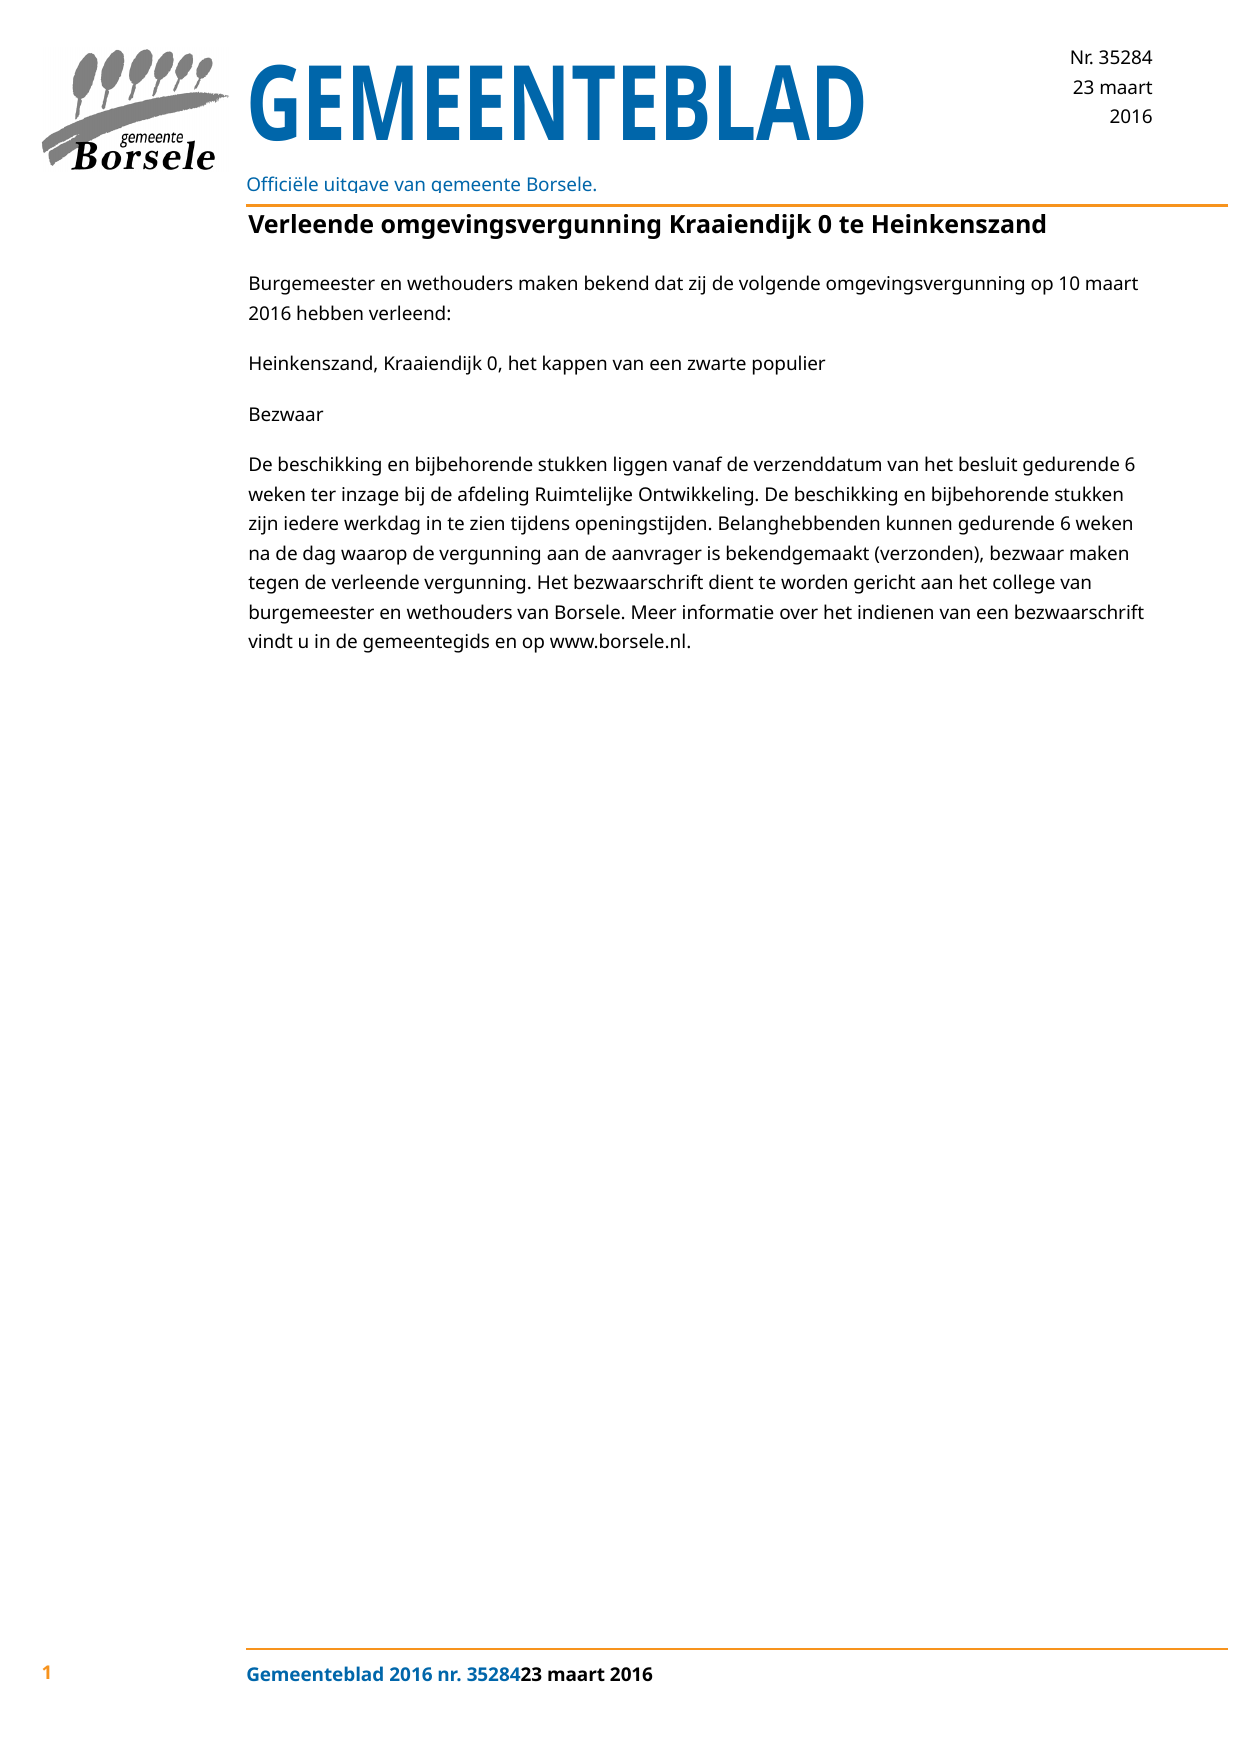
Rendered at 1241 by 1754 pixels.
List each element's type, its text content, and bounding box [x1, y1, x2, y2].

text Heinkenszand, Kraaiendijk 0, het kappen van een zwarte populier [248, 350, 1152, 376]
text De beschikking en bijbehorende stukken liggen vanaf de verzenddatum van het besluit gedurende 6 weken ter inzage bij de afdeling Ruimtelijke Ontwikkeling. De beschikking en bijbehorende stukken zijn iedere werkdag in te zien tijdens openingstijden. Belanghebbenden kunnen gedurende 6 weken na de dag waarop de vergunning aan de aanvrager is bekendgemaakt (verzonden), bezwaar maken tegen de verleende vergunning. Het bezwaarschrift dient te worden gericht aan het college van burgemeester en wethouders van Borsele. Meer informatie over het indienen van een bezwaarschrift vindt u in de gemeentegids en op www.borsele.nl. [248, 451, 1152, 654]
text Bezwaar [248, 401, 1152, 426]
text Verleende omgevingsvergunning Kraaiendijk 0 te Heinkenszand [248, 207, 1152, 241]
text Burgemeester en wethouders maken bekend dat zij de volgende omgevingsvergunning op 10 maart 2016 hebben verleend: [248, 270, 1152, 326]
picture [41, 47, 231, 172]
